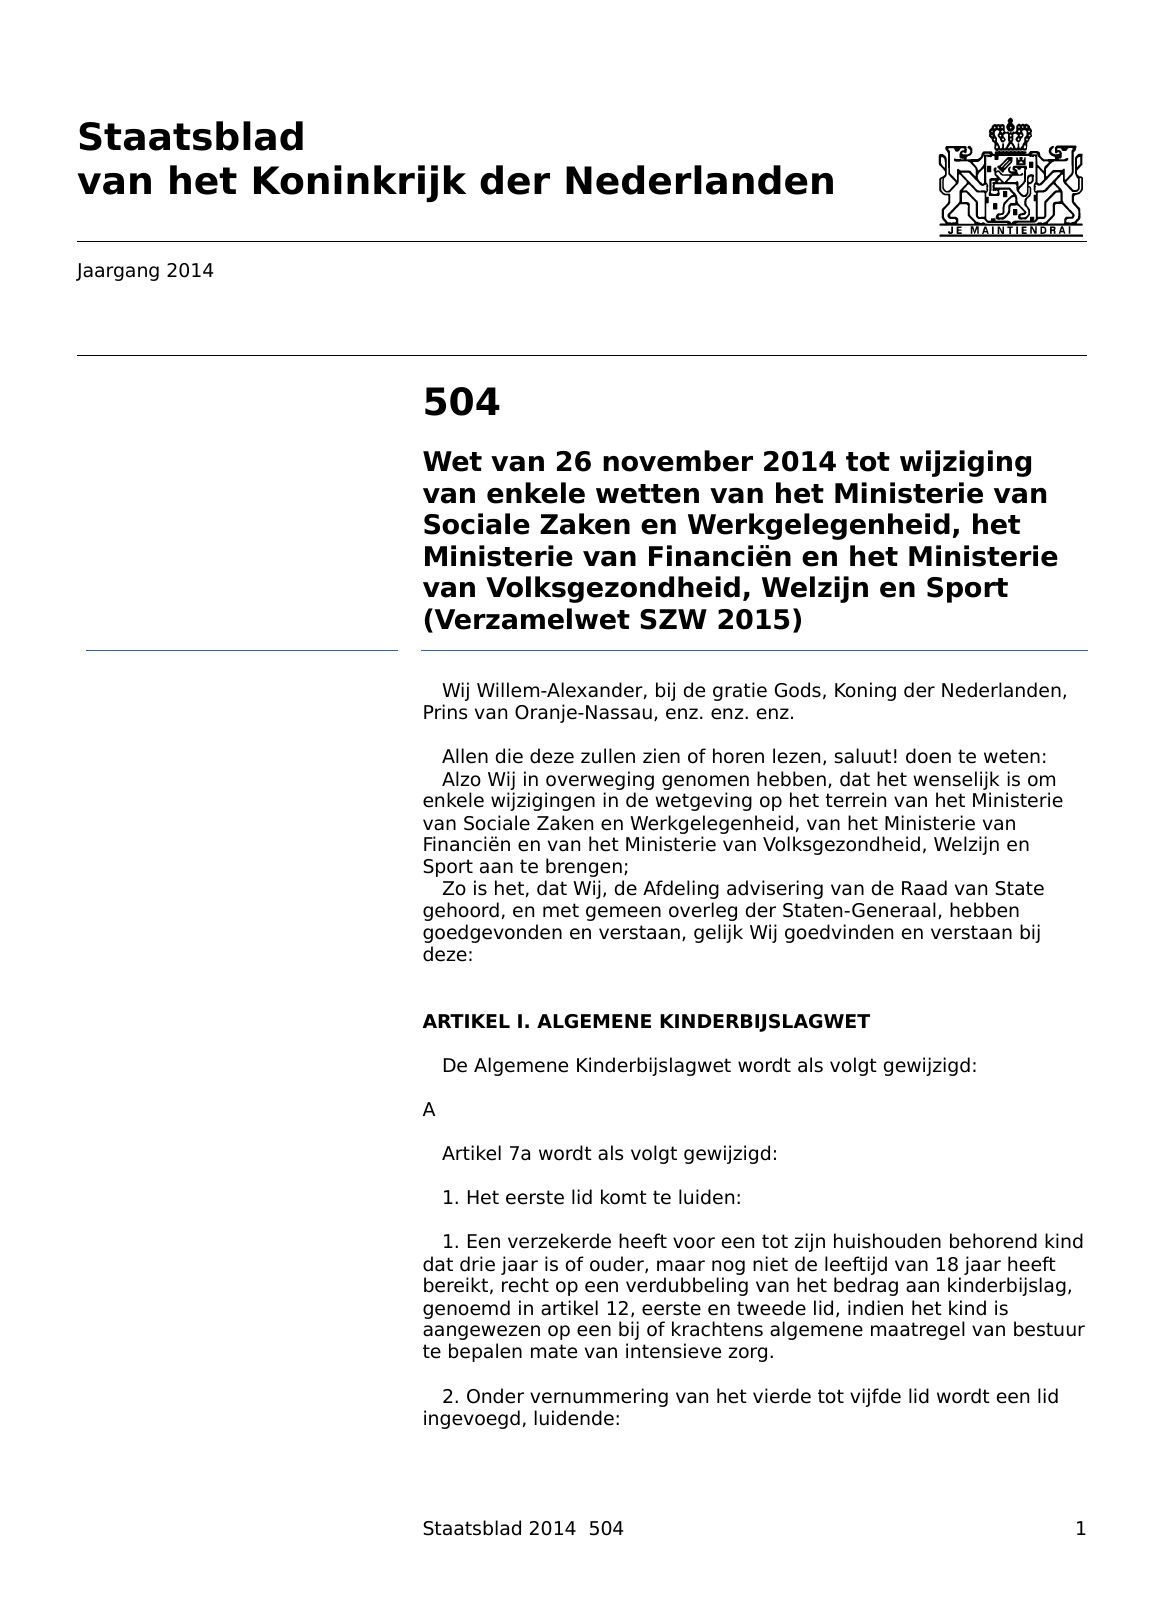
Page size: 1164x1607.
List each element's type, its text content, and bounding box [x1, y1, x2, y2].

text A [422, 1099, 1087, 1121]
table_header Staatsblad van het Koninkrijk der Nederlanden [77, 100, 886, 241]
text 2. Onder vernummering van het vierde tot vijfde lid wordt een lid ingevoegd, luidende: [422, 1386, 1087, 1429]
subtitle 504 [422, 381, 1087, 424]
text De Algemene Kinderbijslagwet wordt als volgt gewijzigd: [422, 1055, 1087, 1077]
text Alzo Wij in overweging genomen hebben, dat het wenselijk is om enkele wijzigingen in de wetgeving op het terrein van het Ministerie van Sociale Zaken en Werkgelegenheid, van het Ministerie van Financiën en van het Ministerie van Volksgezondheid, Welzijn en Sport aan te brengen; [422, 768, 1087, 878]
text 1. Een verzekerde heeft voor een tot zijn huishouden behorend kind dat drie jaar is of ouder, maar nog niet de leeftijd van 18 jaar heeft bereikt, recht op een verdubbeling van het bedrag aan kinderbijslag, genoemd in artikel 12, eerste en tweede lid, indien het kind is aangewezen op een bij of krachtens algemene maatregel van bestuur te bepalen mate van intensieve zorg. [422, 1231, 1087, 1363]
table_header [886, 100, 1087, 241]
text Wij Willem-Alexander, bij de gratie Gods, Koning der Nederlanden, Prins van Oranje-Nassau, enz. enz. enz. [422, 680, 1087, 724]
text 1. Het eerste lid komt te luiden: [422, 1187, 1087, 1209]
text Artikel 7a wordt als volgt gewijzigd: [422, 1143, 1087, 1165]
subtitle ARTIKEL I. ALGEMENE KINDERBIJSLAGWET [422, 1011, 1087, 1033]
picture [936, 115, 1087, 240]
text Wet van 26 november 2014 tot wijziging van enkele wetten van het Ministerie van Sociale Zaken en Werkgelegenheid, het Ministerie van Financiën en het Ministerie van Volksgezondheid, Welzijn en Sport (Verzamelwet SZW 2015) [422, 447, 1087, 636]
text Zo is het, dat Wij, de Afdeling advisering van de Raad van State gehoord, en met gemeen overleg der Staten-Generaal, hebben goedgevonden en verstaan, gelijk Wij goedvinden en verstaan bij deze: [422, 878, 1087, 966]
text Allen die deze zullen zien of horen lezen, saluut! doen te weten: [422, 746, 1087, 768]
table_cell Jaargang 2014 [77, 242, 1087, 355]
